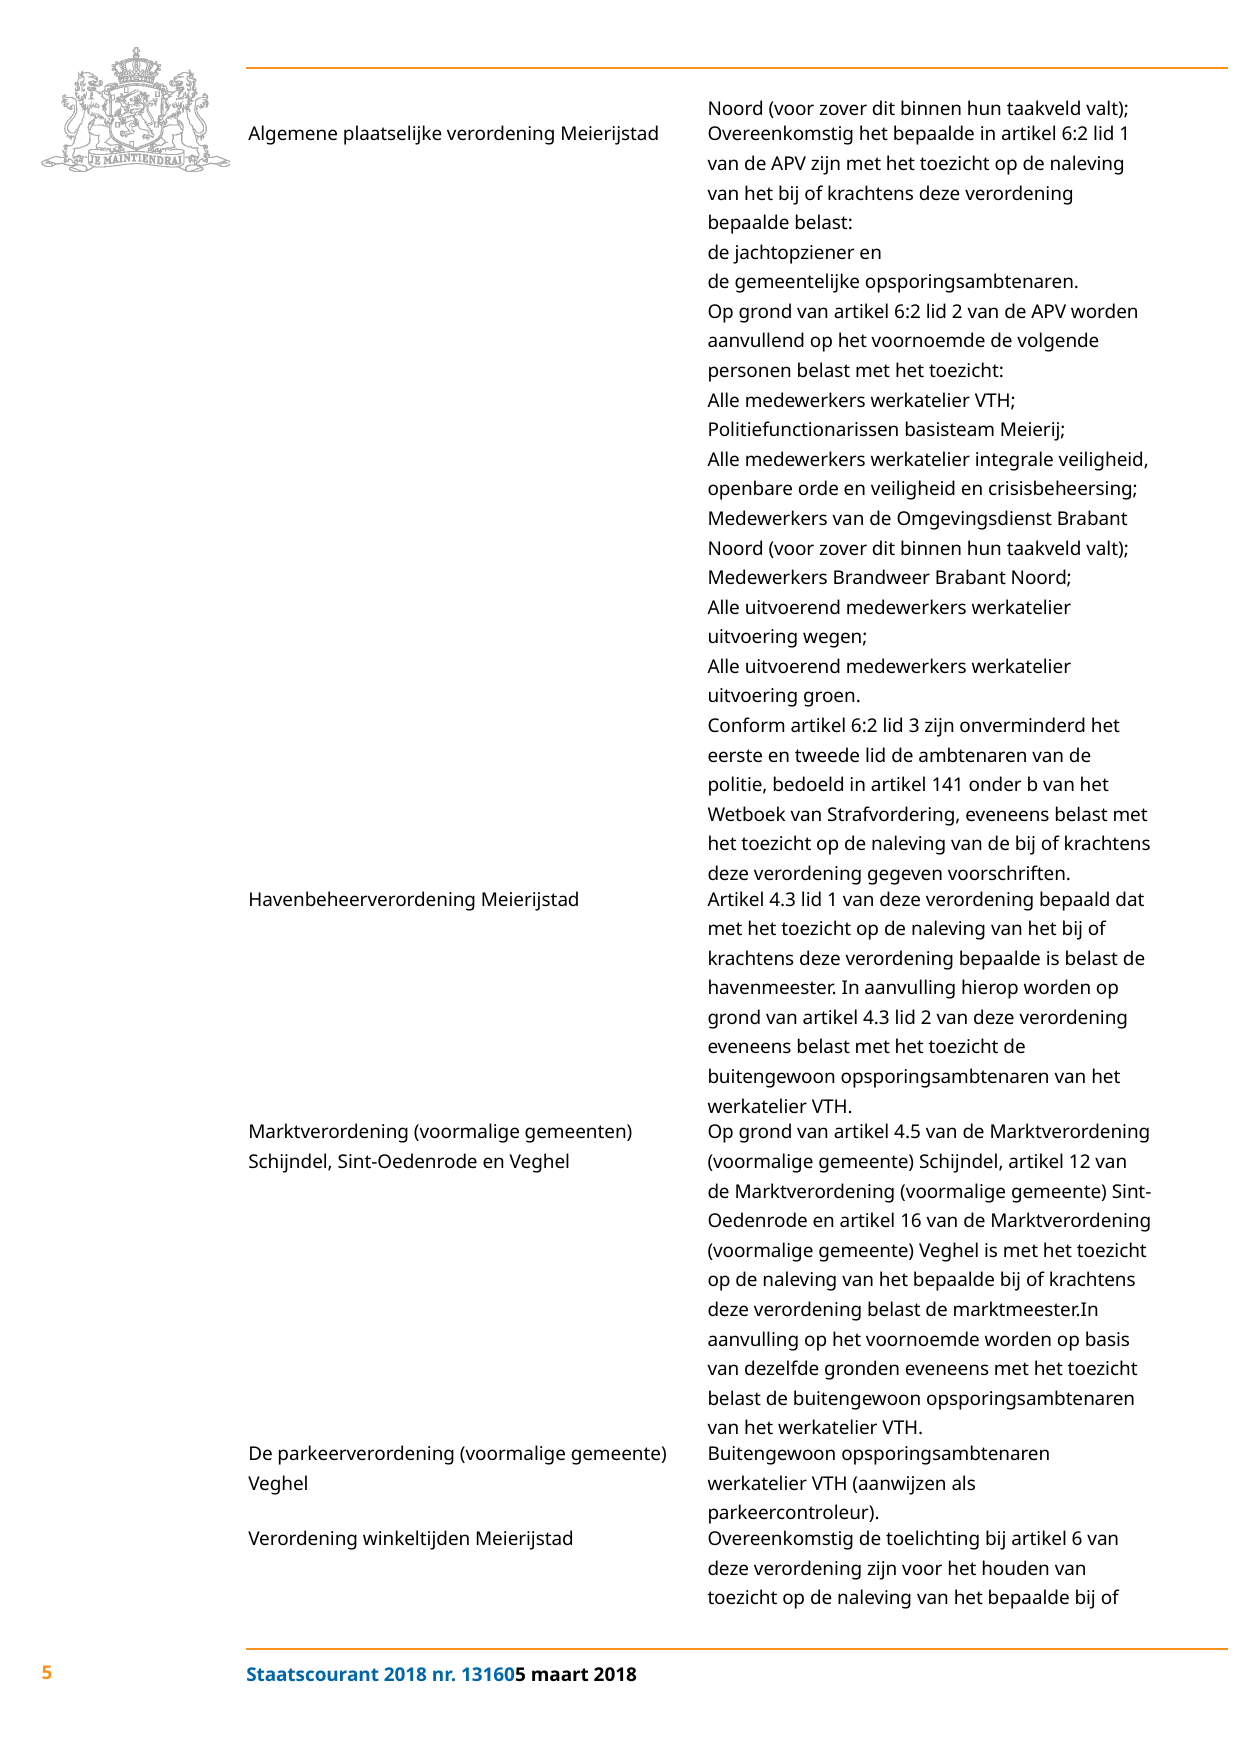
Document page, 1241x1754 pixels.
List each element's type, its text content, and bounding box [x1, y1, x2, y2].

table_cell [248, 95, 707, 121]
table_cell Artikel 4.3 lid 1 van deze verordening bepaald dat met het toezicht op de naleving van het bij of krachtens deze verordening bepaalde is belast de havenmeester. In aanvulling hierop worden op grond van artikel 4.3 lid 2 van deze verordening eveneens belast met het toezicht de buitengewoon opsporingsambtenaren van het werkatelier VTH. [707, 886, 1152, 1119]
table_cell Algemene plaatselijke verordening Meierijstad [248, 121, 707, 886]
table_cell Overeenkomstig de toelichting bij artikel 6 van deze verordening zijn voor het houden van toezicht op de naleving van het bepaalde bij of [707, 1525, 1152, 1610]
table_cell Noord (voor zover dit binnen hun taakveld valt); [707, 95, 1152, 121]
table_cell Op grond van artikel 4.5 van de Marktverordening (voormalige gemeente) Schijndel, artikel 12 van de Marktverordening (voormalige gemeente) Sint-Oedenrode en artikel 16 van de Marktverordening (voormalige gemeente) Veghel is met het toezicht op de naleving van het bepaalde bij of krachtens deze verordening belast de marktmeester.In aanvulling op het voornoemde worden op basis van dezelfde gronden eveneens met het toezicht belast de buitengewoon opsporingsambtenaren van het werkatelier VTH. [707, 1119, 1152, 1440]
table_cell Overeenkomstig het bepaalde in artikel 6:2 lid 1 van de APV zijn met het toezicht op de naleving van het bij of krachtens deze verordening bepaalde belast: de jachtopziener en de gemeentelijke opsporingsambtenaren. Op grond van artikel 6:2 lid 2 van de APV worden aanvullend op het voornoemde de volgende personen belast met het toezicht: Alle medewerkers werkatelier VTH; Politiefunctionarissen basisteam Meierij; Alle medewerkers werkatelier integrale veiligheid, openbare orde en veiligheid en crisisbeheersing; Medewerkers van de Omgevingsdienst Brabant Noord (voor zover dit binnen hun taakveld valt); Medewerkers Brandweer Brabant Noord; Alle uitvoerend medewerkers werkatelier uitvoering wegen; Alle uitvoerend medewerkers werkatelier uitvoering groen. Conform artikel 6:2 lid 3 zijn onverminderd het eerste en tweede lid de ambtenaren van de politie, bedoeld in artikel 141 onder b van het Wetboek van Strafvordering, eveneens belast met het toezicht op de naleving van de bij of krachtens deze verordening gegeven voorschriften. [707, 121, 1152, 886]
table_cell Havenbeheerverordening Meierijstad [248, 886, 707, 1119]
table_cell Buitengewoon opsporingsambtenaren werkatelier VTH (aanwijzen als parkeercontroleur). [707, 1440, 1152, 1525]
picture [41, 47, 231, 172]
table_cell Verordening winkeltijden Meierijstad [248, 1525, 707, 1610]
table_cell Marktverordening (voormalige gemeenten) Schijndel, Sint-Oedenrode en Veghel [248, 1119, 707, 1440]
table_cell De parkeerverordening (voormalige gemeente) Veghel [248, 1440, 707, 1525]
